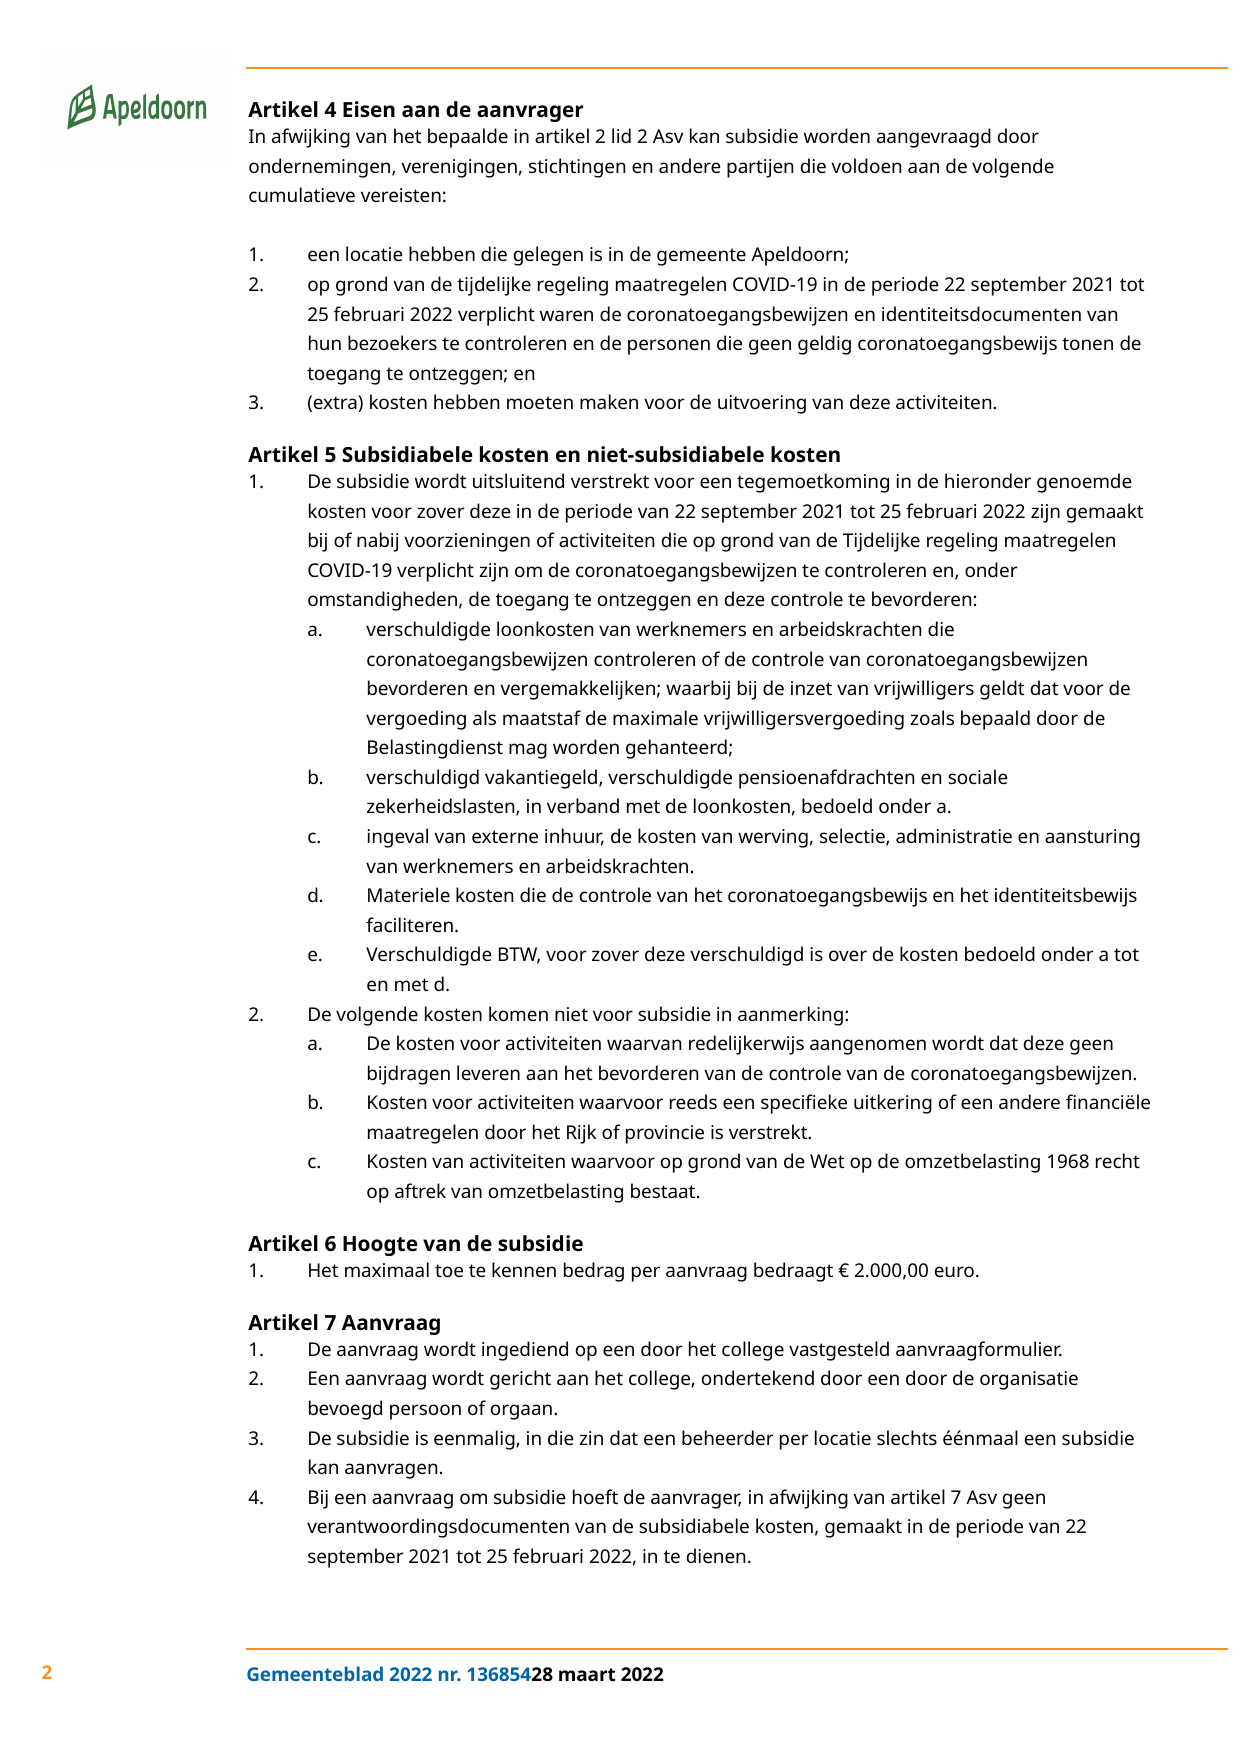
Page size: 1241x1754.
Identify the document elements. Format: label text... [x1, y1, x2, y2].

list een locatie hebben die gelegen is in de gemeente Apeldoorn; [248, 242, 1152, 267]
list (extra) kosten hebben moeten maken voor de uitvoering van deze activiteiten. [248, 389, 1152, 415]
text Artikel 4 Eisen aan de aanvrager [248, 95, 1152, 123]
list De subsidie is eenmalig, in die zin dat een beheerder per locatie slechts éénmaal een subsidie kan aanvragen. [248, 1425, 1152, 1480]
list verschuldigd vakantiegeld, verschuldigde pensioenafdrachten en sociale zekerheidslasten, in verband met de loonkosten, bedoeld onder a. [307, 764, 1152, 819]
list Kosten van activiteiten waarvoor op grond van de Wet op de omzetbelasting 1968 recht op aftrek van omzetbelasting bestaat. [307, 1149, 1152, 1204]
list ingeval van externe inhuur, de kosten van werving, selectie, administratie en aansturing van werknemers en arbeidskrachten. [307, 823, 1152, 879]
list De volgende kosten komen niet voor subsidie in aanmerking: [248, 1001, 1152, 1027]
list verschuldigde loonkosten van werknemers en arbeidskrachten die coronatoegangsbewijzen controleren of de controle van coronatoegangsbewijzen bevorderen en vergemakkelijken; waarbij bij de inzet van vrijwilligers geldt dat voor de vergoeding als maatstaf de maximale vrijwilligersvergoeding zoals bepaald door de Belastingdienst mag worden gehanteerd; [307, 616, 1152, 760]
text In afwijking van het bepaalde in artikel 2 lid 2 Asv kan subsidie worden aangevraagd door ondernemingen, verenigingen, stichtingen en andere partijen die voldoen aan de volgende cumulatieve vereisten: [248, 123, 1152, 208]
picture [41, 47, 231, 172]
text Artikel 5 Subsidiabele kosten en niet-subsidiabele kosten [248, 440, 1152, 468]
list De aanvraag wordt ingediend op een door het college vastgesteld aanvraagformulier. [248, 1336, 1152, 1362]
list De kosten voor activiteiten waarvan redelijkerwijs aangenomen wordt dat deze geen bijdragen leveren aan het bevorderen van de controle van de coronatoegangsbewijzen. [307, 1030, 1152, 1086]
list Een aanvraag wordt gericht aan het college, ondertekend door een door de organisatie bevoegd persoon of orgaan. [248, 1366, 1152, 1421]
list Kosten voor activiteiten waarvoor reeds een specifieke uitkering of een andere financiële maatregelen door het Rijk of provincie is verstrekt. [307, 1089, 1152, 1145]
list op grond van de tijdelijke regeling maatregelen COVID-19 in de periode 22 september 2021 tot 25 februari 2022 verplicht waren de coronatoegangsbewijzen en identiteitsdocumenten van hun bezoekers te controleren en de personen die geen geldig coronatoegangsbewijs tonen de toegang te ontzeggen; en [248, 271, 1152, 386]
text Artikel 6 Hoogte van de subsidie [248, 1229, 1152, 1257]
list De subsidie wordt uitsluitend verstrekt voor een tegemoetkoming in de hieronder genoemde kosten voor zover deze in de periode van 22 september 2021 tot 25 februari 2022 zijn gemaakt bij of nabij voorzieningen of activiteiten die op grond van de Tijdelijke regeling maatregelen COVID-19 verplicht zijn om de coronatoegangsbewijzen te controleren en, onder omstandigheden, de toegang te ontzeggen en deze controle te bevorderen: [248, 468, 1152, 612]
list Materiele kosten die de controle van het coronatoegangsbewijs en het identiteitsbewijs faciliteren. [307, 882, 1152, 938]
text Artikel 7 Aanvraag [248, 1308, 1152, 1336]
list Verschuldigde BTW, voor zover deze verschuldigd is over de kosten bedoeld onder a tot en met d. [307, 942, 1152, 997]
list Het maximaal toe te kennen bedrag per aanvraag bedraagt € 2.000,00 euro. [248, 1257, 1152, 1283]
list Bij een aanvraag om subsidie hoeft de aanvrager, in afwijking van artikel 7 Asv geen verantwoordingsdocumenten van de subsidiabele kosten, gemaakt in de periode van 22 september 2021 tot 25 februari 2022, in te dienen. [248, 1484, 1152, 1569]
